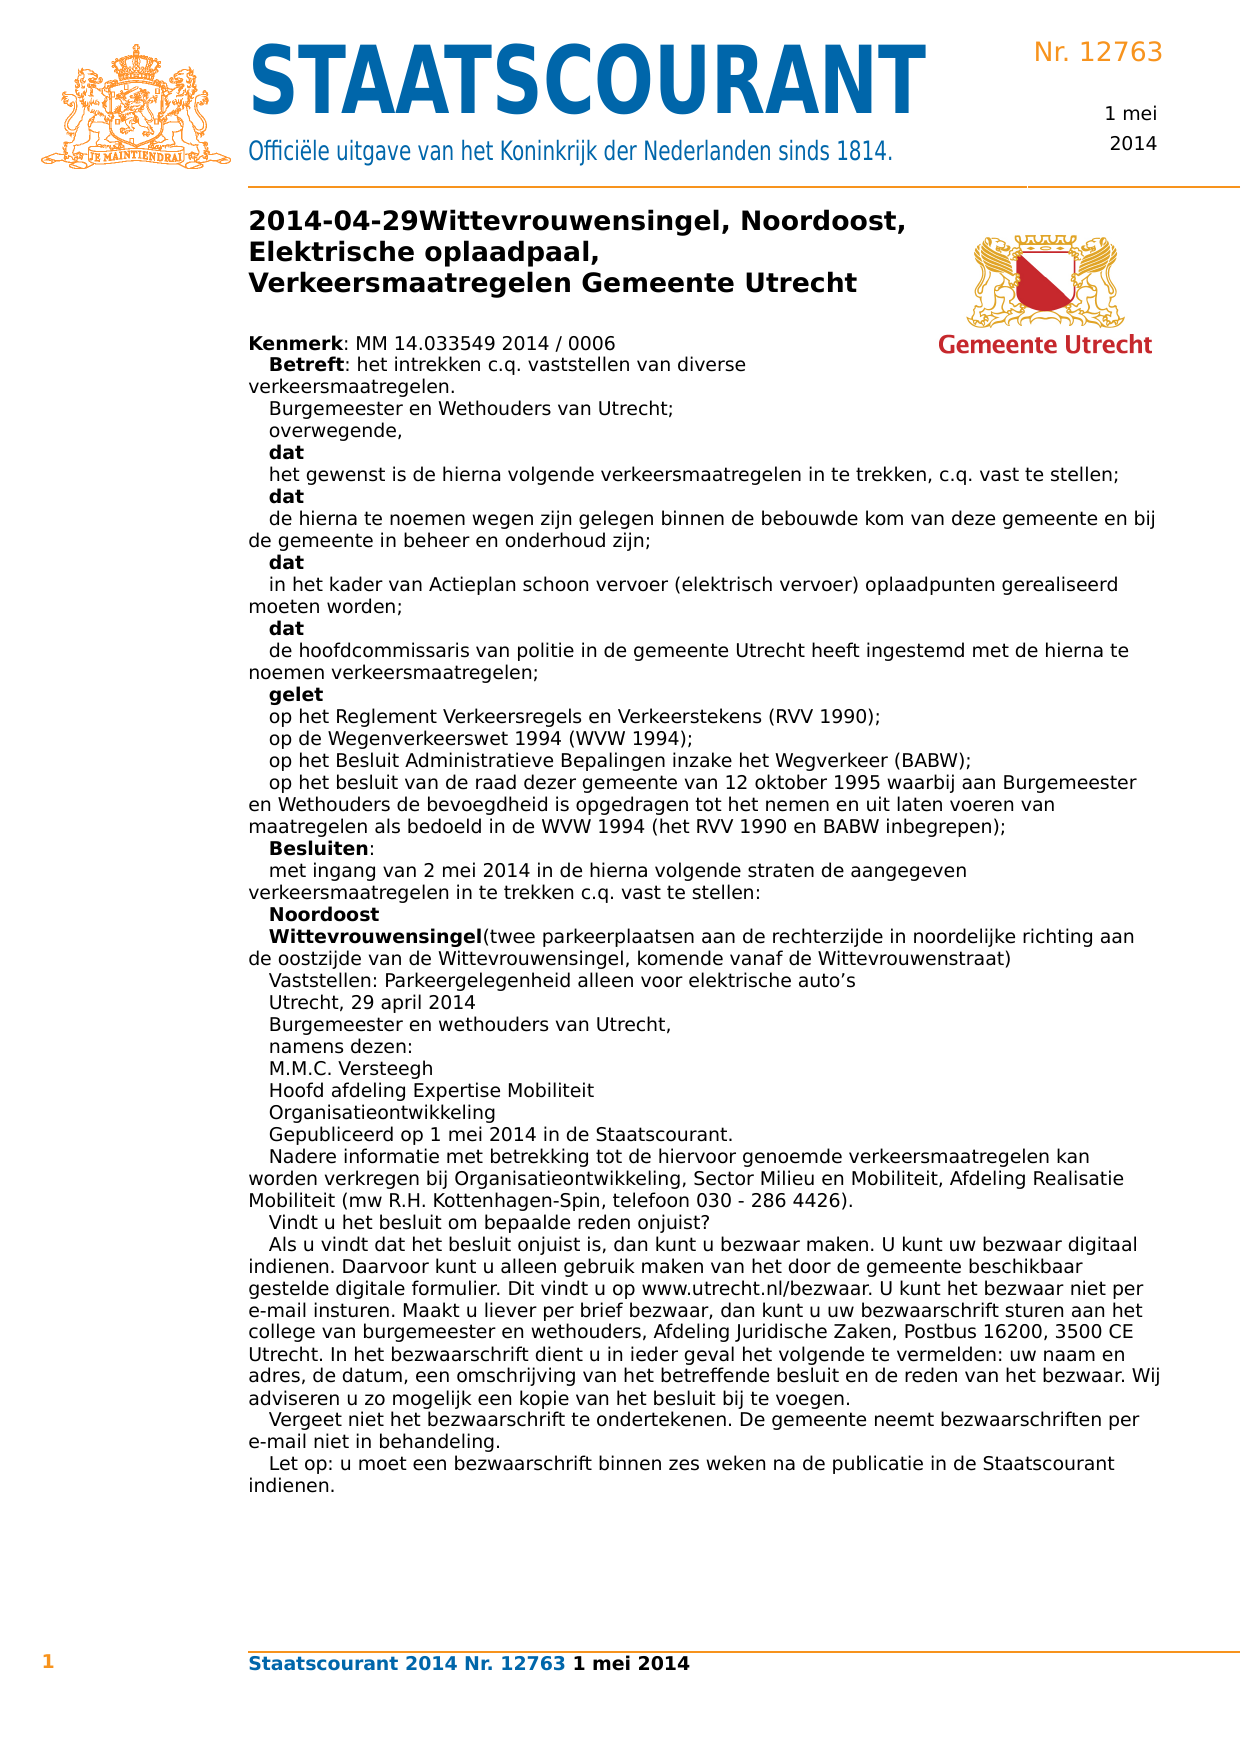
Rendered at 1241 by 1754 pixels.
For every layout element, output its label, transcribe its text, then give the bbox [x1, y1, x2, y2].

picture [927, 205, 1164, 383]
text Betreft: het intrekken c.q. vaststellen van diverse verkeersmaatregelen. [248, 354, 1163, 398]
text Besluiten: [248, 838, 1163, 860]
text Let op: u moet een bezwaarschrift binnen zes weken na de publicatie in de Staatscourant indienen. [248, 1453, 1163, 1497]
text overwegende, [248, 420, 1163, 442]
text Vaststellen: Parkeergelegenheid alleen voor elektrische auto’s [248, 970, 1163, 992]
text Wittevrouwensingel(twee parkeerplaatsen aan de rechterzijde in noordelijke richting aan de oostzijde van de Wittevrouwensingel, komende vanaf de Wittevrouwenstraat) [248, 926, 1163, 970]
text Kenmerk: MM 14.033549 2014 / 0006 [248, 332, 927, 354]
text op het besluit van de raad dezer gemeente van 12 oktober 1995 waarbij aan Burgemeester en Wethouders de bevoegdheid is opgedragen tot het nemen en uit laten voeren van maatregelen als bedoeld in de WVW 1994 (het RVV 1990 en BABW inbegrepen); [248, 772, 1163, 838]
text Vindt u het besluit om bepaalde reden onjuist? [248, 1212, 1163, 1233]
text met ingang van 2 mei 2014 in de hierna volgende straten de aangegeven verkeersmaatregelen in te trekken c.q. vast te stellen: [248, 860, 1163, 904]
text gelet [248, 684, 1163, 706]
text het gewenst is de hierna volgende verkeersmaatregelen in te trekken, c.q. vast te stellen; [248, 464, 1163, 486]
text Burgemeester en wethouders van Utrecht, [248, 1014, 1163, 1036]
text Gepubliceerd op 1 mei 2014 in de Staatscourant. [248, 1124, 1163, 1146]
text namens dezen: [248, 1036, 1163, 1058]
text op het Besluit Administratieve Bepalingen inzake het Wegverkeer (BABW); [248, 750, 1163, 772]
text Organisatieontwikkeling [248, 1102, 1163, 1124]
text Als u vindt dat het besluit onjuist is, dan kunt u bezwaar maken. U kunt uw bezwaar digitaal indienen. Daarvoor kunt u alleen gebruik maken van het door de gemeente beschikbaar gestelde digitale formulier. Dit vindt u op www.utrecht.nl/bezwaar. U kunt het bezwaar niet per e-mail insturen. Maakt u liever per brief bezwaar, dan kunt u uw bezwaarschrift sturen aan het college van burgemeester en wethouders, Afdeling Juridische Zaken, Postbus 16200, 3500 CE Utrecht. In het bezwaarschrift dient u in ieder geval het volgende te vermelden: uw naam en adres, de datum, een omschrijving van het betreffende besluit en de reden van het bezwaar. Wij adviseren u zo mogelijk een kopie van het besluit bij te voegen. [248, 1233, 1163, 1409]
text op de Wegenverkeerswet 1994 (WVW 1994); [248, 728, 1163, 750]
text Noordoost [248, 904, 1163, 926]
text de hierna te noemen wegen zijn gelegen binnen de bebouwde kom van deze gemeente en bij de gemeente in beheer en onderhoud zijn; [248, 508, 1163, 552]
subtitle 2014-04-29Wittevrouwensingel, Noordoost, Elektrische oplaadpaal, Verkeersmaatregelen Gemeente Utrecht [248, 206, 927, 299]
text dat [248, 552, 1163, 574]
text Utrecht, 29 april 2014 [248, 992, 1163, 1014]
text Burgemeester en Wethouders van Utrecht; [248, 398, 1163, 420]
text de hoofdcommissaris van politie in de gemeente Utrecht heeft ingestemd met de hierna te noemen verkeersmaatregelen; [248, 640, 1163, 684]
text Nadere informatie met betrekking tot de hiervoor genoemde verkeersmaatregelen kan worden verkregen bij Organisatieontwikkeling, Sector Milieu en Mobiliteit, Afdeling Realisatie Mobiliteit (mw R.H. Kottenhagen-Spin, telefoon 030 - 286 4426). [248, 1146, 1163, 1212]
text Vergeet niet het bezwaarschrift te ondertekenen. De gemeente neemt bezwaarschriften per e-mail niet in behandeling. [248, 1409, 1163, 1453]
text M.M.C. Versteegh [248, 1058, 1163, 1080]
picture [41, 44, 231, 169]
text dat [248, 486, 1163, 508]
text Hoofd afdeling Expertise Mobiliteit [248, 1080, 1163, 1102]
text op het Reglement Verkeersregels en Verkeerstekens (RVV 1990); [248, 706, 1163, 728]
text dat [248, 618, 1163, 640]
text dat [248, 442, 1163, 464]
text in het kader van Actieplan schoon vervoer (elektrisch vervoer) oplaadpunten gerealiseerd moeten worden; [248, 574, 1163, 618]
